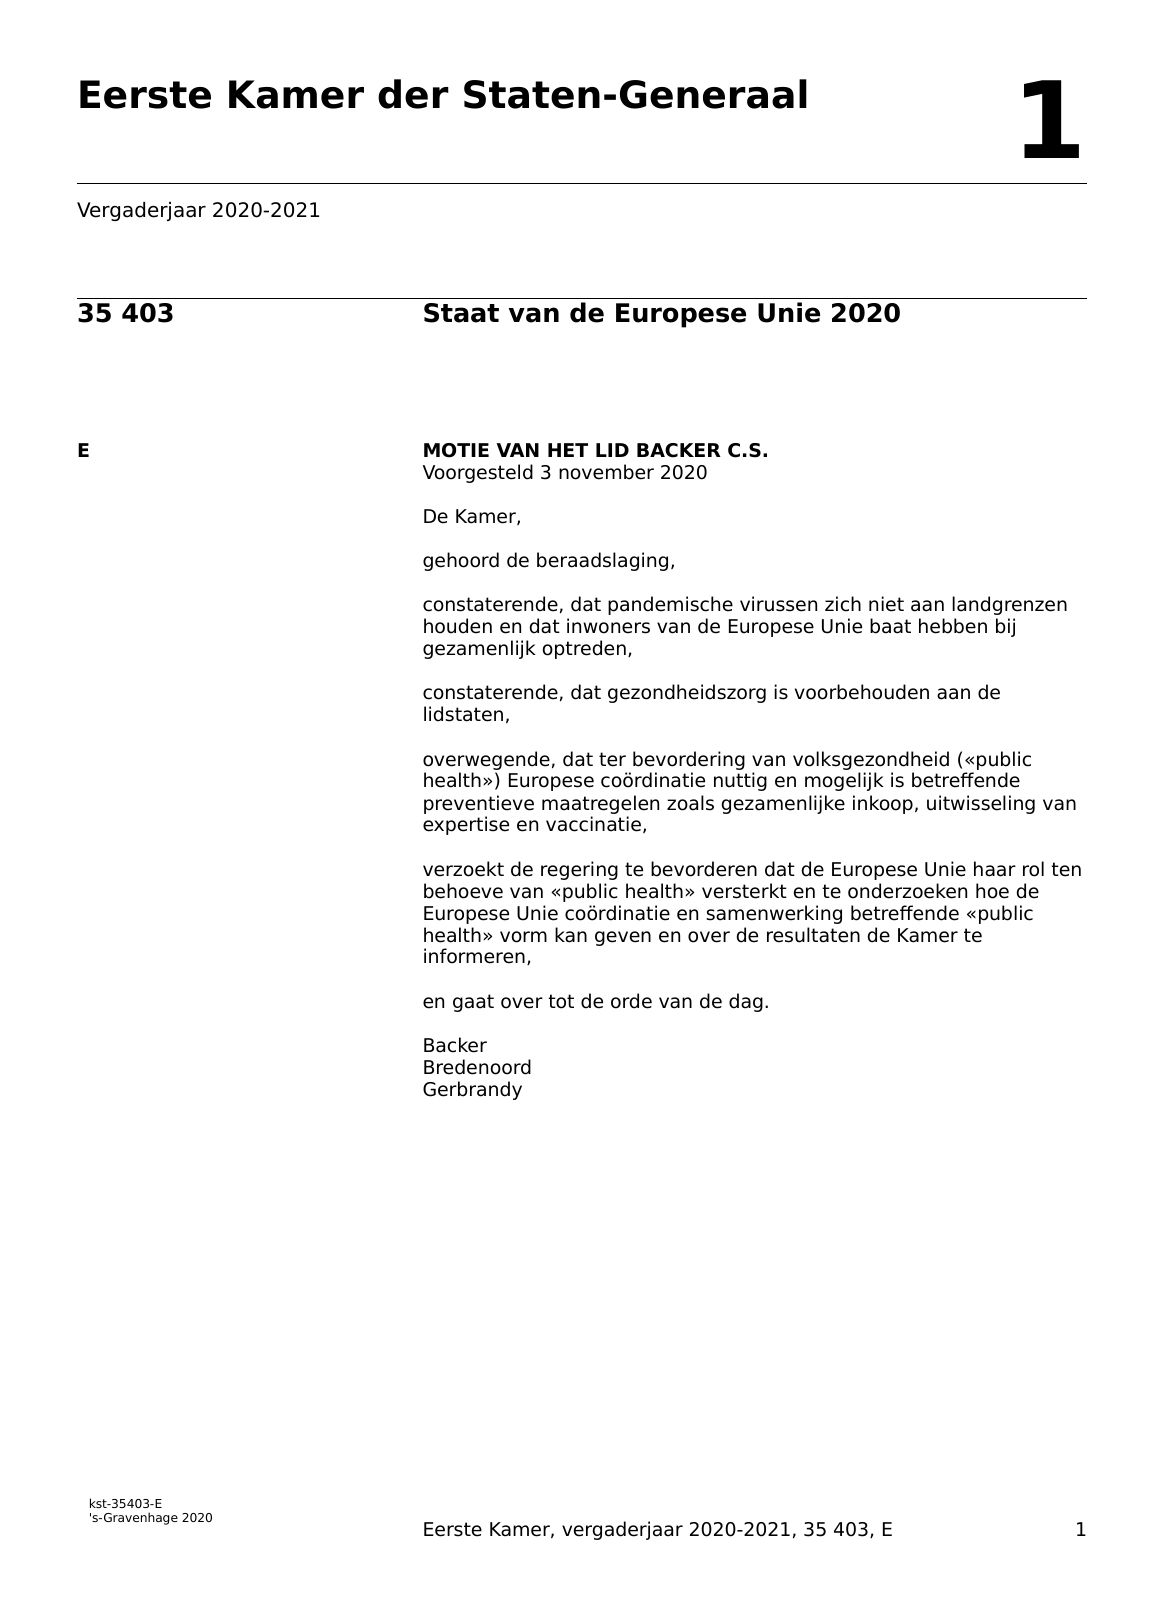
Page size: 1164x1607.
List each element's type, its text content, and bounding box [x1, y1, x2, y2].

text gehoord de beraadslaging, [422, 550, 1087, 572]
text en gaat over tot de orde van de dag. [422, 991, 1087, 1013]
text Bredenoord [422, 1057, 1087, 1079]
table_cell Vergaderjaar 2020-2021 [77, 184, 1087, 298]
text constaterende, dat gezondheidszorg is voorbehouden aan de lidstaten, [422, 682, 1087, 726]
text kst-35403-E [88, 1497, 323, 1511]
text Voorgesteld 3 november 2020 [422, 462, 1087, 484]
subtitle 35 403 Staat van de Europese Unie 2020 [77, 299, 1087, 329]
text De Kamer, [422, 506, 1087, 528]
text 's-Gravenhage 2020 [88, 1511, 323, 1525]
text overwegende, dat ter bevordering van volksgezondheid («public health») Europese coördinatie nuttig en mogelijk is betreffende preventieve maatregelen zoals gezamenlijke inkoop, uitwisseling van expertise en vaccinatie, [422, 748, 1087, 836]
text verzoekt de regering te bevorderen dat de Europese Unie haar rol ten behoeve van «public health» versterkt en te onderzoeken hoe de Europese Unie coördinatie en samenwerking betreffende «public health» vorm kan geven en over de resultaten de Kamer te informeren, [422, 858, 1087, 968]
subtitle E MOTIE VAN HET LID BACKER C.S. [77, 440, 1087, 462]
table_header 1 [886, 59, 1087, 183]
text Gerbrandy [422, 1079, 1087, 1101]
text constaterende, dat pandemische virussen zich niet aan landgrenzen houden en dat inwoners van de Europese Unie baat hebben bij gezamenlijk optreden, [422, 594, 1087, 660]
table_header Eerste Kamer der Staten-Generaal [77, 59, 886, 183]
text Backer [422, 1035, 1087, 1057]
